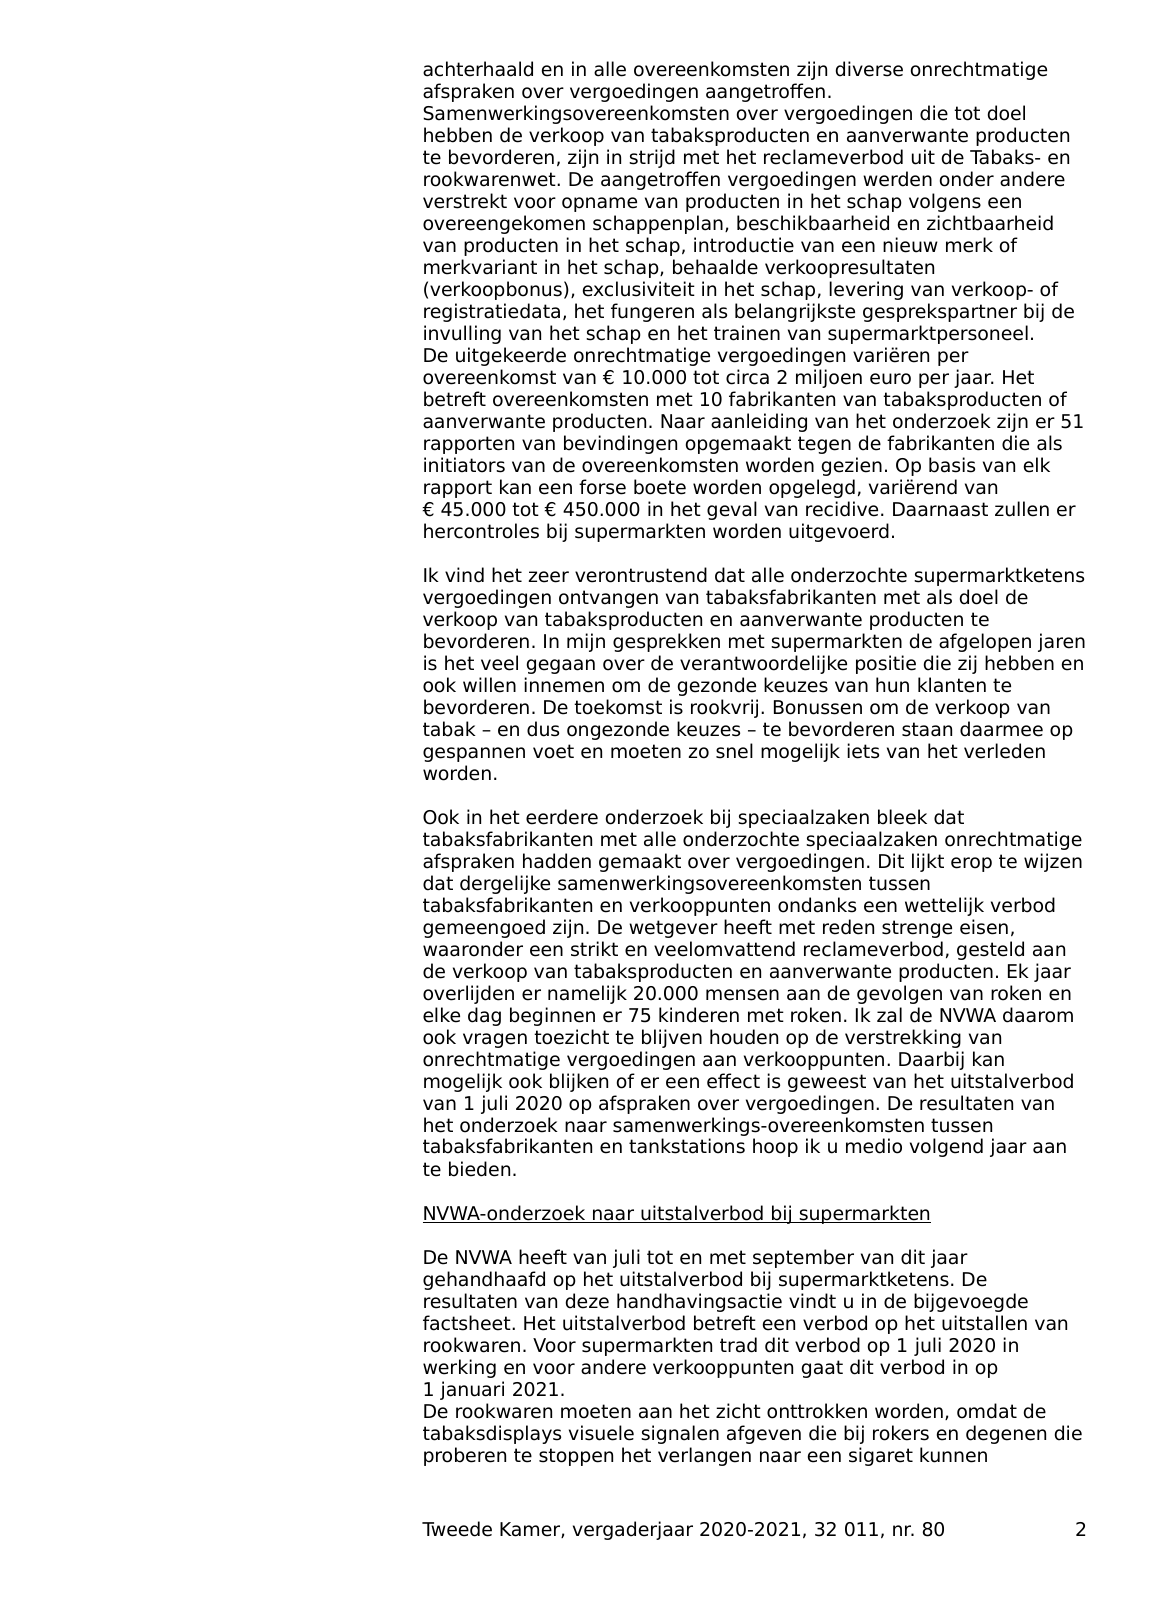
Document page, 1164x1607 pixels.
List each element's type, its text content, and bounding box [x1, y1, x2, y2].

text De uitgekeerde onrechtmatige vergoedingen variëren per overeenkomst van € 10.000 tot circa 2 miljoen euro per jaar. Het betreft overeenkomsten met 10 fabrikanten van tabaksproducten of aanverwante producten. Naar aanleiding van het onderzoek zijn er 51 rapporten van bevindingen opgemaakt tegen de fabrikanten die als initiators van de overeenkomsten worden gezien. Op basis van elk rapport kan een forse boete worden opgelegd, variërend van € 45.000 tot € 450.000 in het geval van recidive. Daarnaast zullen er hercontroles bij supermarkten worden uitgevoerd. [422, 345, 1087, 543]
text De rookwaren moeten aan het zicht onttrokken worden, omdat de tabaksdisplays visuele signalen afgeven die bij rokers en degenen die proberen te stoppen het verlangen naar een sigaret kunnen [422, 1401, 1087, 1467]
subtitle NVWA-onderzoek naar uitstalverbod bij supermarkten [422, 1203, 1087, 1224]
text De NVWA heeft van juli tot en met september van dit jaar gehandhaafd op het uitstalverbod bij supermarktketens. De resultaten van deze handhavingsactie vindt u in de bijgevoegde factsheet. Het uitstalverbod betreft een verbod op het uitstallen van rookwaren. Voor supermarkten trad dit verbod op 1 juli 2020 in werking en voor andere verkooppunten gaat dit verbod in op 1 januari 2021. [422, 1247, 1087, 1401]
text Ook in het eerdere onderzoek bij speciaalzaken bleek dat tabaksfabrikanten met alle onderzochte speciaalzaken onrechtmatige afspraken hadden gemaakt over vergoedingen. Dit lijkt erop te wijzen dat dergelijke samenwerkingsovereenkomsten tussen tabaksfabrikanten en verkooppunten ondanks een wettelijk verbod gemeengoed zijn. De wetgever heeft met reden strenge eisen, waaronder een strikt en veelomvattend reclameverbod, gesteld aan de verkoop van tabaksproducten en aanverwante producten. Ek jaar overlijden er namelijk 20.000 mensen aan de gevolgen van roken en elke dag beginnen er 75 kinderen met roken. Ik zal de NVWA daarom ook vragen toezicht te blijven houden op de verstrekking van onrechtmatige vergoedingen aan verkooppunten. Daarbij kan mogelijk ook blijken of er een effect is geweest van het uitstalverbod van 1 juli 2020 op afspraken over vergoedingen. De resultaten van het onderzoek naar samenwerkings-overeenkomsten tussen tabaksfabrikanten en tankstations hoop ik u medio volgend jaar aan te bieden. [422, 807, 1087, 1180]
text Ik vind het zeer verontrustend dat alle onderzochte supermarktketens vergoedingen ontvangen van tabaksfabrikanten met als doel de verkoop van tabaksproducten en aanverwante producten te bevorderen. In mijn gesprekken met supermarkten de afgelopen jaren is het veel gegaan over de verantwoordelijke positie die zij hebben en ook willen innemen om de gezonde keuzes van hun klanten te bevorderen. De toekomst is rookvrij. Bonussen om de verkoop van tabak – en dus ongezonde keuzes – te bevorderen staan daarmee op gespannen voet en moeten zo snel mogelijk iets van het verleden worden. [422, 565, 1087, 784]
text achterhaald en in alle overeenkomsten zijn diverse onrechtmatige afspraken over vergoedingen aangetroffen. Samenwerkingsovereenkomsten over vergoedingen die tot doel hebben de verkoop van tabaksproducten en aanverwante producten te bevorderen, zijn in strijd met het reclameverbod uit de Tabaks- en rookwarenwet. De aangetroffen vergoedingen werden onder andere verstrekt voor opname van producten in het schap volgens een overeengekomen schappenplan, beschikbaarheid en zichtbaarheid van producten in het schap, introductie van een nieuw merk of merkvariant in het schap, behaalde verkoopresultaten (verkoopbonus), exclusiviteit in het schap, levering van verkoop- of registratiedata, het fungeren als belangrijkste gesprekspartner bij de invulling van het schap en het trainen van supermarktpersoneel. [422, 59, 1087, 345]
